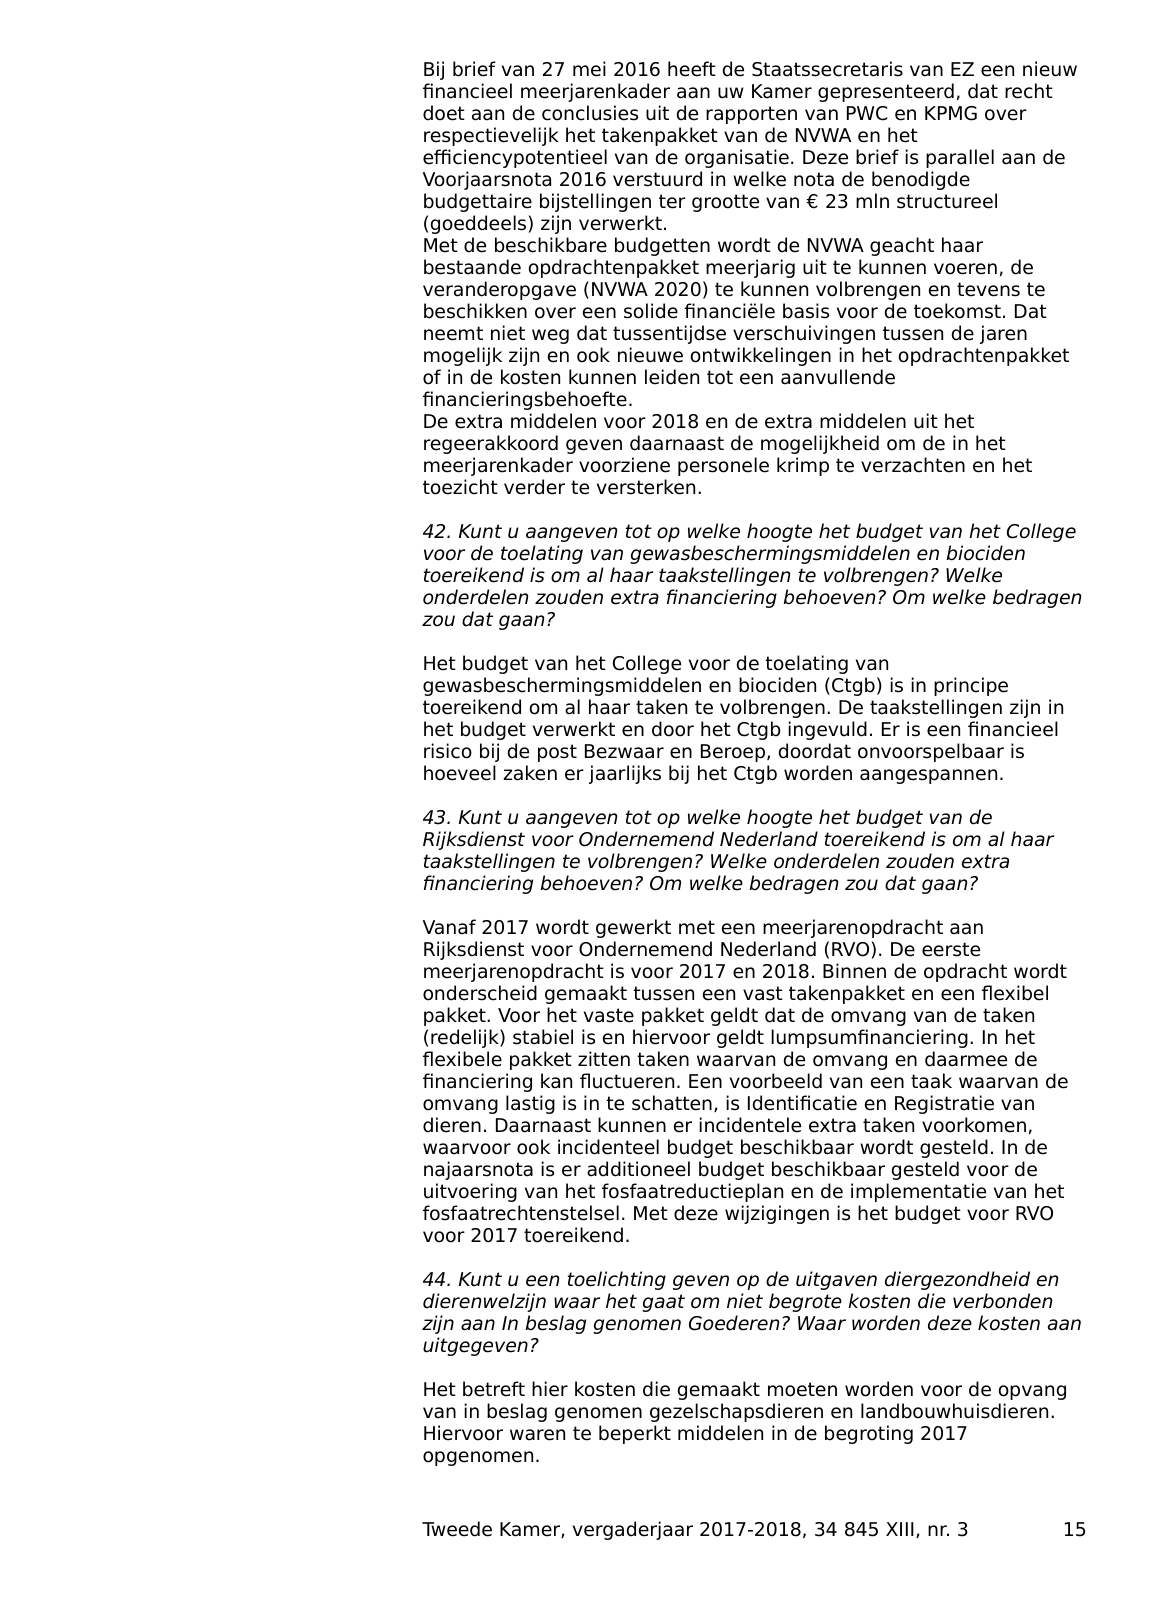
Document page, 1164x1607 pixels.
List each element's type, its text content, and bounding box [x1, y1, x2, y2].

text 42. Kunt u aangeven tot op welke hoogte het budget van het College voor de toelating van gewasbeschermingsmiddelen en biociden toereikend is om al haar taakstellingen te volbrengen? Welke onderdelen zouden extra financiering behoeven? Om welke bedragen zou dat gaan? [422, 521, 1087, 631]
text Vanaf 2017 wordt gewerkt met een meerjarenopdracht aan Rijksdienst voor Ondernemend Nederland (RVO). De eerste meerjarenopdracht is voor 2017 en 2018. Binnen de opdracht wordt onderscheid gemaakt tussen een vast takenpakket en een flexibel pakket. Voor het vaste pakket geldt dat de omvang van de taken (redelijk) stabiel is en hiervoor geldt lumpsumfinanciering. In het flexibele pakket zitten taken waarvan de omvang en daarmee de financiering kan fluctueren. Een voorbeeld van een taak waarvan de omvang lastig is in te schatten, is Identificatie en Registratie van dieren. Daarnaast kunnen er incidentele extra taken voorkomen, waarvoor ook incidenteel budget beschikbaar wordt gesteld. In de najaarsnota is er additioneel budget beschikbaar gesteld voor de uitvoering van het fosfaatreductieplan en de implementatie van het fosfaatrechtenstelsel. Met deze wijzigingen is het budget voor RVO voor 2017 toereikend. [422, 917, 1087, 1247]
text De extra middelen voor 2018 en de extra middelen uit het regeerakkoord geven daarnaast de mogelijkheid om de in het meerjarenkader voorziene personele krimp te verzachten en het toezicht verder te versterken. [422, 411, 1087, 499]
text 44. Kunt u een toelichting geven op de uitgaven diergezondheid en dierenwelzijn waar het gaat om niet begrote kosten die verbonden zijn aan In beslag genomen Goederen? Waar worden deze kosten aan uitgegeven? [422, 1269, 1087, 1357]
text Het budget van het College voor de toelating van gewasbeschermingsmiddelen en biociden (Ctgb) is in principe toereikend om al haar taken te volbrengen. De taakstellingen zijn in het budget verwerkt en door het Ctgb ingevuld. Er is een financieel risico bij de post Bezwaar en Beroep, doordat onvoorspelbaar is hoeveel zaken er jaarlijks bij het Ctgb worden aangespannen. [422, 653, 1087, 785]
text Het betreft hier kosten die gemaakt moeten worden voor de opvang van in beslag genomen gezelschapsdieren en landbouwhuisdieren. Hiervoor waren te beperkt middelen in de begroting 2017 opgenomen. [422, 1379, 1087, 1467]
text Bij brief van 27 mei 2016 heeft de Staatssecretaris van EZ een nieuw financieel meerjarenkader aan uw Kamer gepresenteerd, dat recht doet aan de conclusies uit de rapporten van PWC en KPMG over respectievelijk het takenpakket van de NVWA en het efficiencypotentieel van de organisatie. Deze brief is parallel aan de Voorjaarsnota 2016 verstuurd in welke nota de benodigde budgettaire bijstellingen ter grootte van € 23 mln structureel (goeddeels) zijn verwerkt. [422, 59, 1087, 235]
text 43. Kunt u aangeven tot op welke hoogte het budget van de Rijksdienst voor Ondernemend Nederland toereikend is om al haar taakstellingen te volbrengen? Welke onderdelen zouden extra financiering behoeven? Om welke bedragen zou dat gaan? [422, 807, 1087, 895]
text Met de beschikbare budgetten wordt de NVWA geacht haar bestaande opdrachtenpakket meerjarig uit te kunnen voeren, de veranderopgave (NVWA 2020) te kunnen volbrengen en tevens te beschikken over een solide financiële basis voor de toekomst. Dat neemt niet weg dat tussentijdse verschuivingen tussen de jaren mogelijk zijn en ook nieuwe ontwikkelingen in het opdrachtenpakket of in de kosten kunnen leiden tot een aanvullende financieringsbehoefte. [422, 235, 1087, 411]
